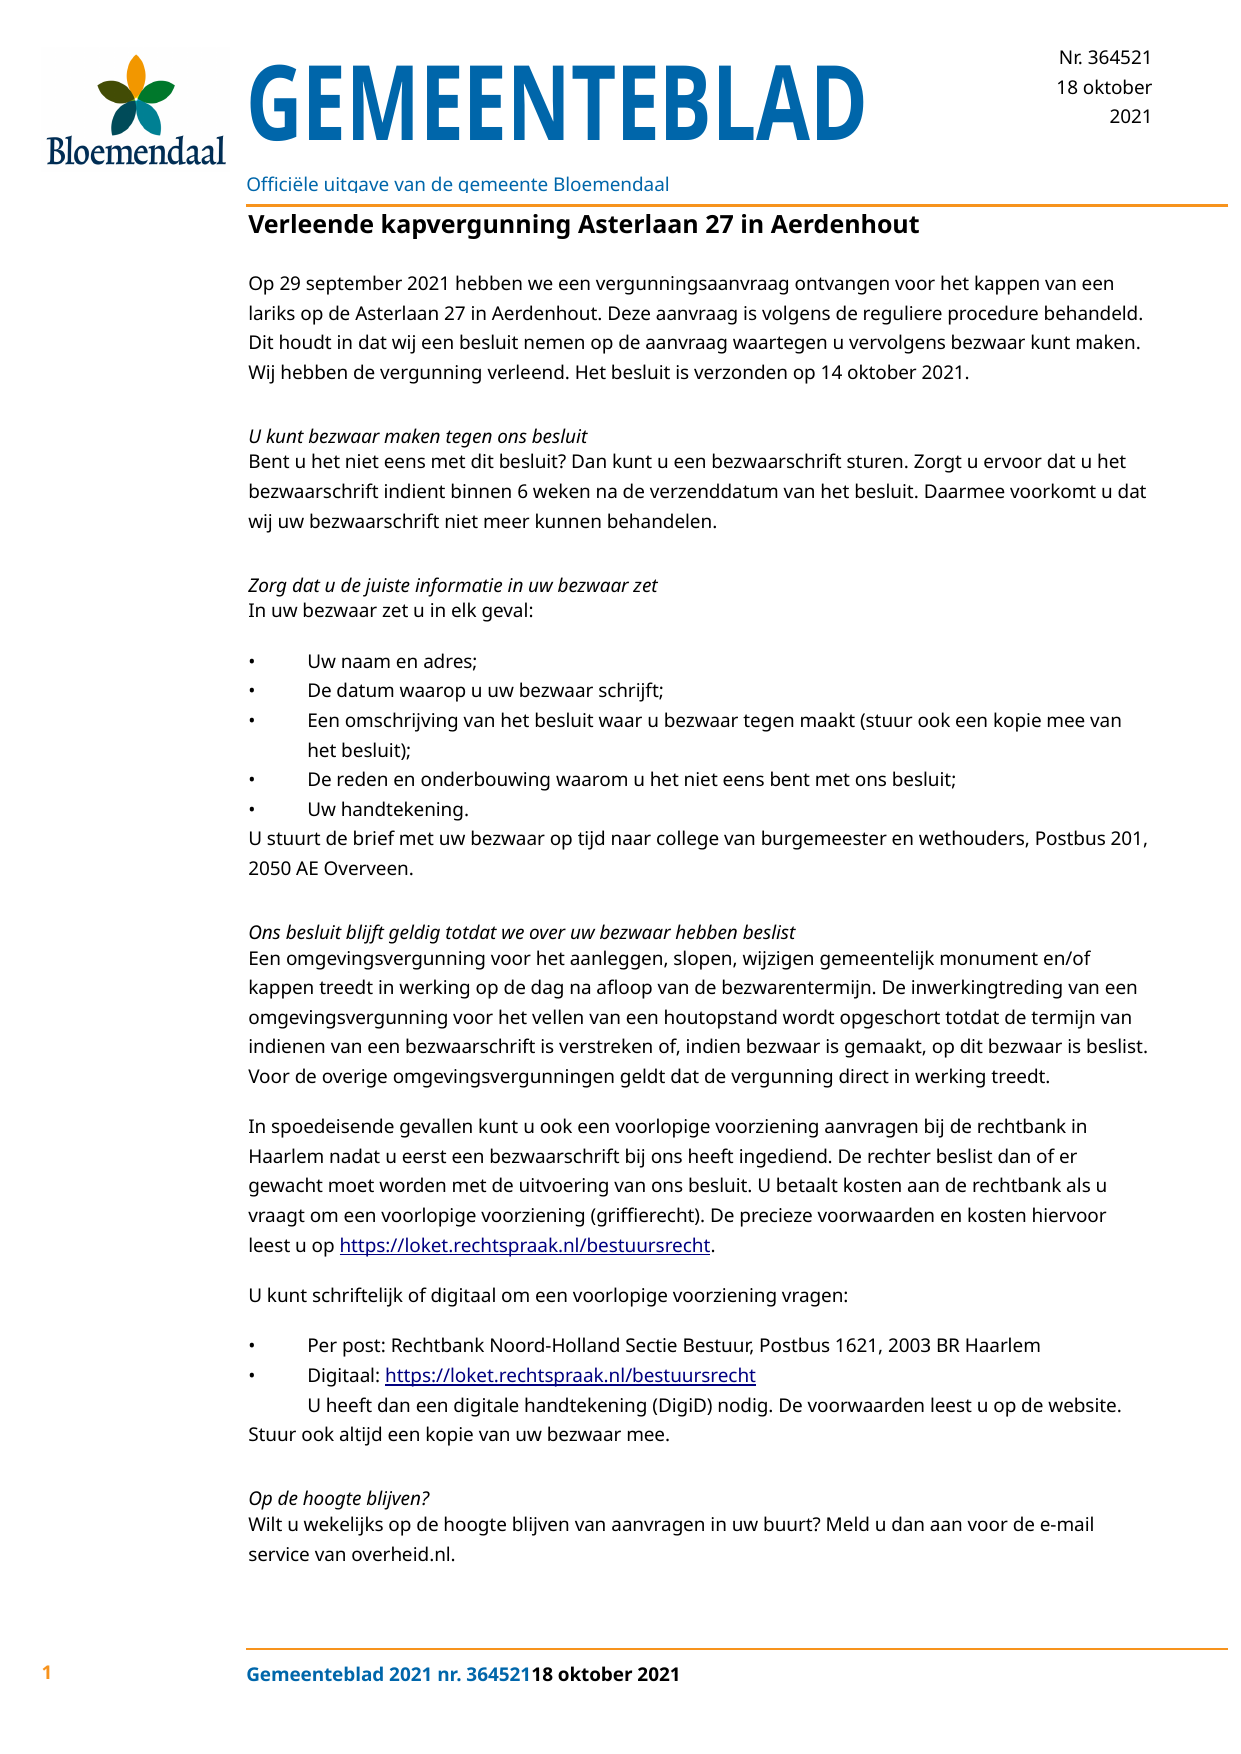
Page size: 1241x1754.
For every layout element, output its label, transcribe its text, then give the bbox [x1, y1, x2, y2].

list Een omschrijving van het besluit waar u bezwaar tegen maakt (stuur ook een kopie mee van het besluit); [248, 707, 1152, 762]
text U stuurt de brief met uw bezwaar op tijd naar college van burgemeester en wethouders, Postbus 201, 2050 AE Overveen. [248, 826, 1152, 881]
text Zorg dat u de juiste informatie in uw bezwaar zet [248, 572, 1152, 598]
text Op 29 september 2021 hebben we een vergunningsaanvraag ontvangen voor het kappen van een lariks op de Asterlaan 27 in Aerdenhout. Deze aanvraag is volgens de reguliere procedure behandeld. Dit houdt in dat wij een besluit nemen op de aanvraag waartegen u vervolgens bezwaar kunt maken. Wij hebben de vergunning verleend. Het besluit is verzonden op 14 oktober 2021. [248, 270, 1152, 385]
text Stuur ook altijd een kopie van uw bezwaar mee. [248, 1421, 1152, 1447]
list De reden en onderbouwing waarom u het niet eens bent met ons besluit; [248, 766, 1152, 792]
list Uw handtekening. [248, 796, 1152, 822]
list Per post: Rechtbank Noord-Holland Sectie Bestuur, Postbus 1621, 2003 BR Haarlem [248, 1333, 1152, 1358]
text In spoedeisende gevallen kunt u ook een voorlopige voorziening aanvragen bij de rechtbank in Haarlem nadat u eerst een bezwaarschrift bij ons heeft ingediend. De rechter beslist dan of er gewacht moet worden met de uitvoering van ons besluit. U betaalt kosten aan de rechtbank als u vraagt om een voorlopige voorziening (griffierecht). De precieze voorwaarden en kosten hiervoor leest u op https://loket.rechtspraak.nl/bestuursrecht. [248, 1113, 1152, 1258]
text Wilt u wekelijks op de hoogte blijven van aanvragen in uw buurt? Meld u dan aan voor de e-mail service van overheid.nl. [248, 1511, 1152, 1566]
text Verleende kapvergunning Asterlaan 27 in Aerdenhout [248, 207, 1152, 241]
list Digitaal: https://loket.rechtspraak.nl/bestuursrecht [248, 1362, 1152, 1388]
list U heeft dan een digitale handtekening (DigiD) nodig. De voorwaarden leest u op de website. [248, 1392, 1152, 1418]
text U kunt bezwaar maken tegen ons besluit [248, 423, 1152, 449]
text Een omgevingsvergunning voor het aanleggen, slopen, wijzigen gemeentelijk monument en/of kappen treedt in werking op de dag na afloop van de bezwarentermijn. De inwerkingtreding van een omgevingsvergunning voor het vellen van een houtopstand wordt opgeschort totdat de termijn van indienen van een bezwaarschrift is verstreken of, indien bezwaar is gemaakt, op dit bezwaar is beslist. Voor de overige omgevingsvergunningen geldt dat de vergunning direct in werking treedt. [248, 945, 1152, 1089]
text Op de hoogte blijven? [248, 1485, 1152, 1511]
text Bent u het niet eens met dit besluit? Dan kunt u een bezwaarschrift sturen. Zorgt u ervoor dat u het bezwaarschrift indient binnen 6 weken na de verzenddatum van het besluit. Daarmee voorkomt u dat wij uw bezwaarschrift niet meer kunnen behandelen. [248, 449, 1152, 534]
text Ons besluit blijft geldig totdat we over uw bezwaar hebben beslist [248, 919, 1152, 945]
list Uw naam en adres; [248, 648, 1152, 674]
text U kunt schriftelijk of digitaal om een voorlopige voorziening vragen: [248, 1282, 1152, 1308]
text In uw bezwaar zet u in elk geval: [248, 598, 1152, 623]
picture [41, 47, 231, 172]
list De datum waarop u uw bezwaar schrijft; [248, 678, 1152, 703]
